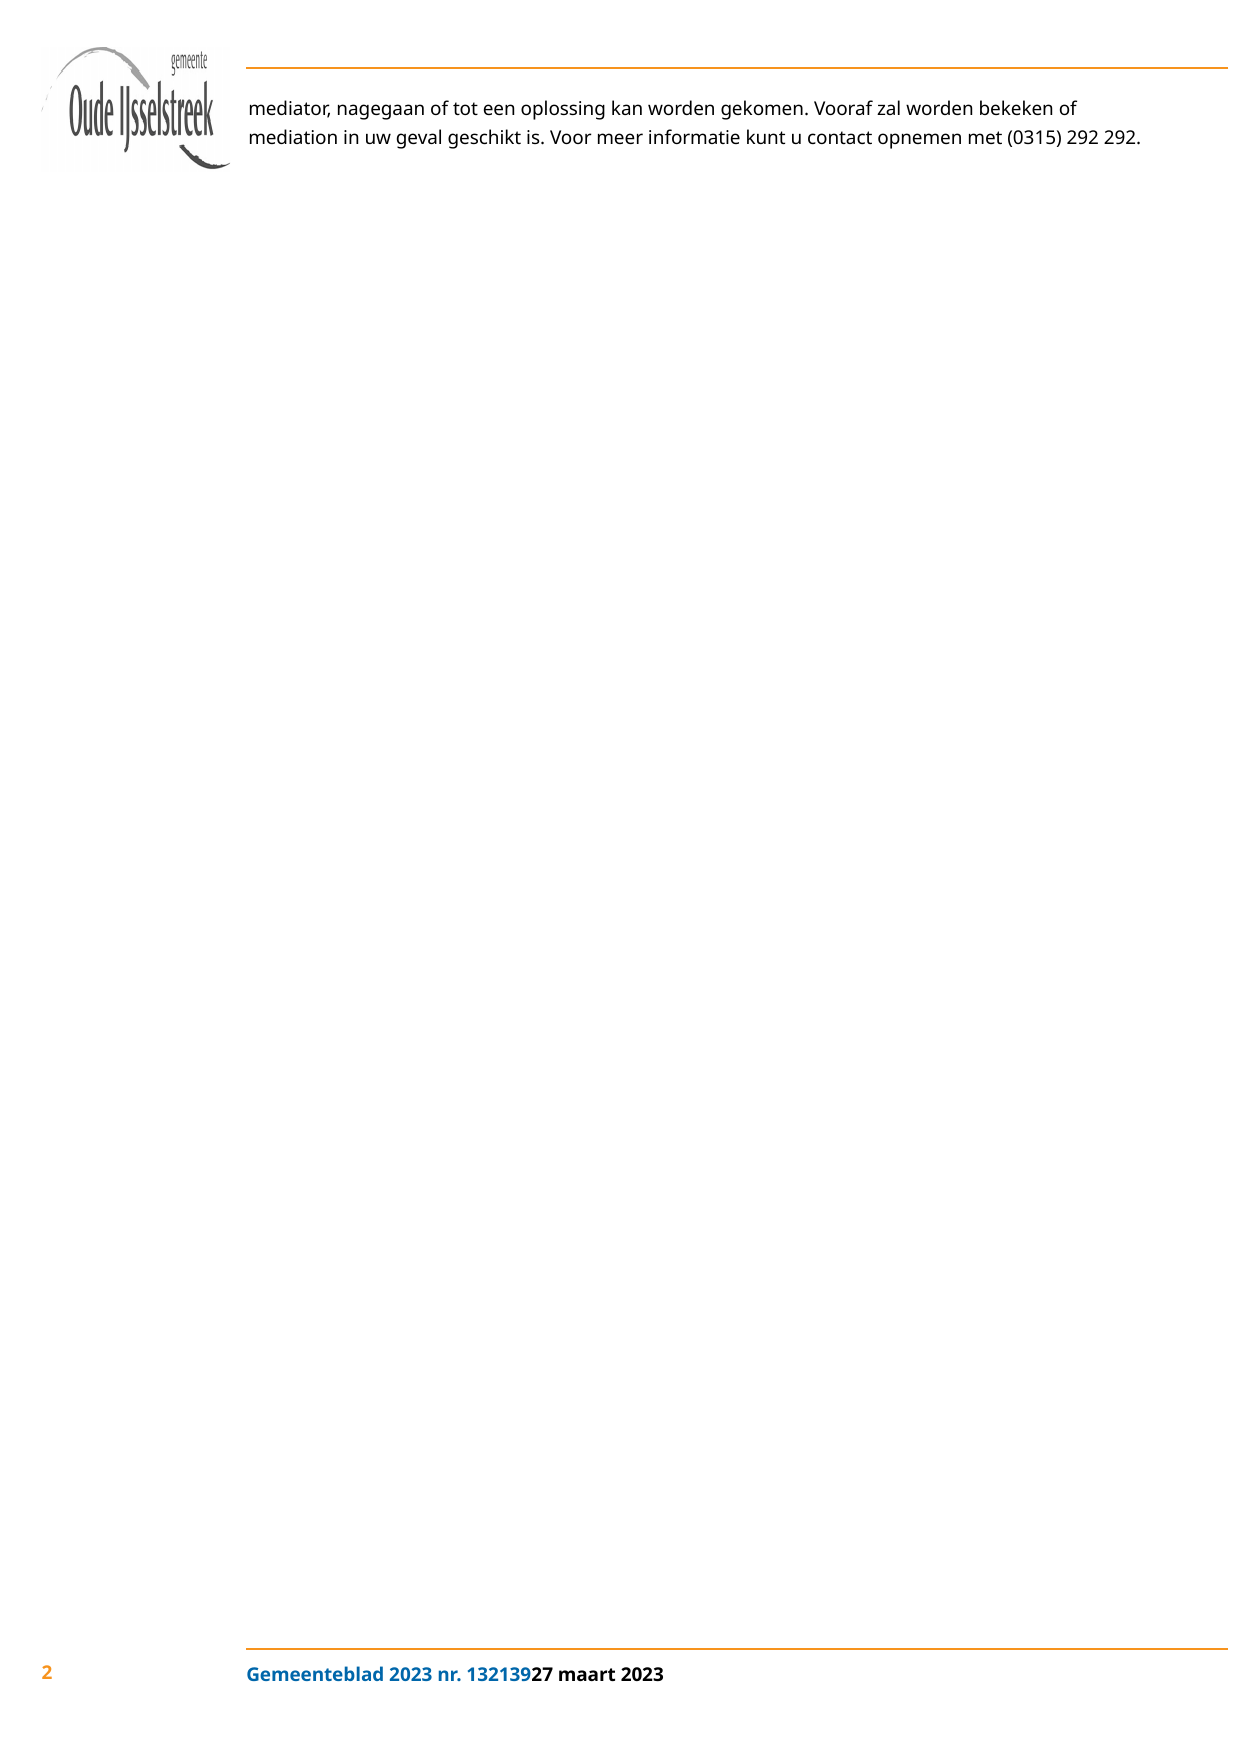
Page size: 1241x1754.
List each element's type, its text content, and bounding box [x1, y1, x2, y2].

text mediator, nagegaan of tot een oplossing kan worden gekomen. Vooraf zal worden bekeken of mediation in uw geval geschikt is. Voor meer informatie kunt u contact opnemen met (0315) 292 292. [248, 95, 1152, 150]
picture [41, 47, 231, 172]
